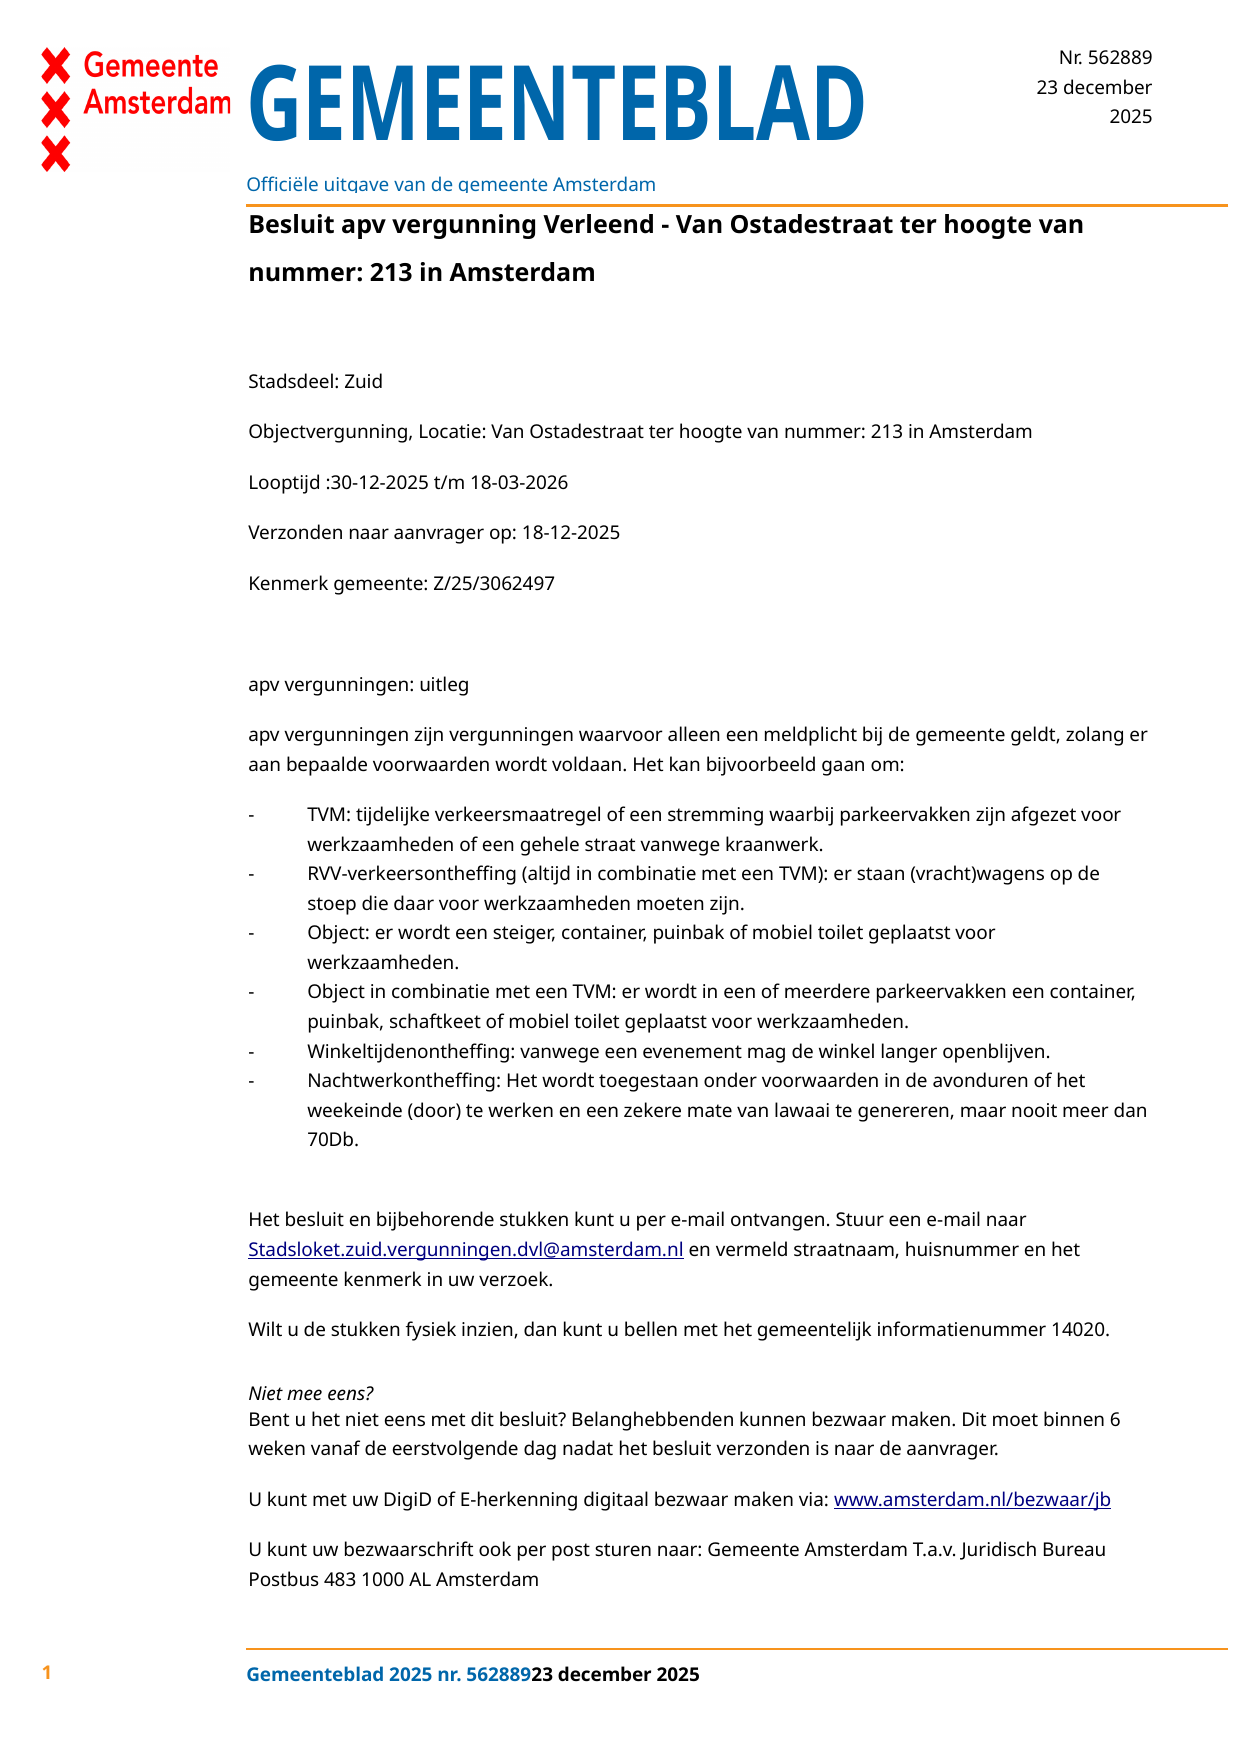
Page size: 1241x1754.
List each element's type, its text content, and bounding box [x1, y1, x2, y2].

text apv vergunningen zijn vergunningen waarvoor alleen een meldplicht bij de gemeente geldt, zolang er aan bepaalde voorwaarden wordt voldaan. Het kan bijvoorbeeld gaan om: [248, 721, 1152, 777]
text Wilt u de stukken fysiek inzien, dan kunt u bellen met het gemeentelijk informatienummer 14020. [248, 1316, 1152, 1342]
text U kunt met uw DigiD of E-herkenning digitaal bezwaar maken via: www.amsterdam.nl/bezwaar/jb [248, 1486, 1152, 1512]
list Winkeltijdenontheffing: vanwege een evenement mag de winkel langer openblijven. [248, 1038, 1152, 1064]
list RVV-verkeersontheffing (altijd in combinatie met een TVM): er staan (vracht)wagens op de stoep die daar voor werkzaamheden moeten zijn. [248, 860, 1152, 916]
text Kenmerk gemeente: Z/25/3062497 [248, 570, 1152, 596]
list TVM: tijdelijke verkeersmaatregel of een stremming waarbij parkeervakken zijn afgezet voor werkzaamheden of een gehele straat vanwege kraanwerk. [248, 801, 1152, 857]
text Het besluit en bijbehorende stukken kunt u per e-mail ontvangen. Stuur een e-mail naar Stadsloket.zuid.vergunningen.dvl@amsterdam.nl en vermeld straatnaam, huisnummer en het gemeente kenmerk in uw verzoek. [248, 1207, 1152, 1292]
list Object in combinatie met een TVM: er wordt in een of meerdere parkeervakken een container, puinbak, schaftkeet of mobiel toilet geplaatst voor werkzaamheden. [248, 979, 1152, 1034]
list Nachtwerkontheffing: Het wordt toegestaan onder voorwaarden in de avonduren of het weekeinde (door) te werken en een zekere mate van lawaai te genereren, maar nooit meer dan 70Db. [248, 1067, 1152, 1152]
text Verzonden naar aanvrager op: 18-12-2025 [248, 519, 1152, 545]
text U kunt uw bezwaarschrift ook per post sturen naar: Gemeente Amsterdam T.a.v. Juridisch Bureau Postbus 483 1000 AL Amsterdam [248, 1536, 1152, 1592]
text Looptijd :30-12-2025 t/m 18-03-2026 [248, 469, 1152, 495]
text Niet mee eens? [248, 1380, 1152, 1406]
text apv vergunningen: uitleg [248, 671, 1152, 697]
text Stadsdeel: Zuid [248, 368, 1152, 394]
text Bent u het niet eens met dit besluit? Belanghebbenden kunnen bezwaar maken. Dit moet binnen 6 weken vanaf de eerstvolgende dag nadat het besluit verzonden is naar de aanvrager. [248, 1406, 1152, 1461]
text Objectvergunning, Locatie: Van Ostadestraat ter hoogte van nummer: 213 in Amsterdam [248, 419, 1152, 444]
picture [41, 47, 231, 172]
list Object: er wordt een steiger, container, puinbak of mobiel toilet geplaatst voor werkzaamheden. [248, 919, 1152, 975]
text Besluit apv vergunning Verleend - Van Ostadestraat ter hoogte van nummer: 213 in Amsterdam [248, 207, 1152, 288]
